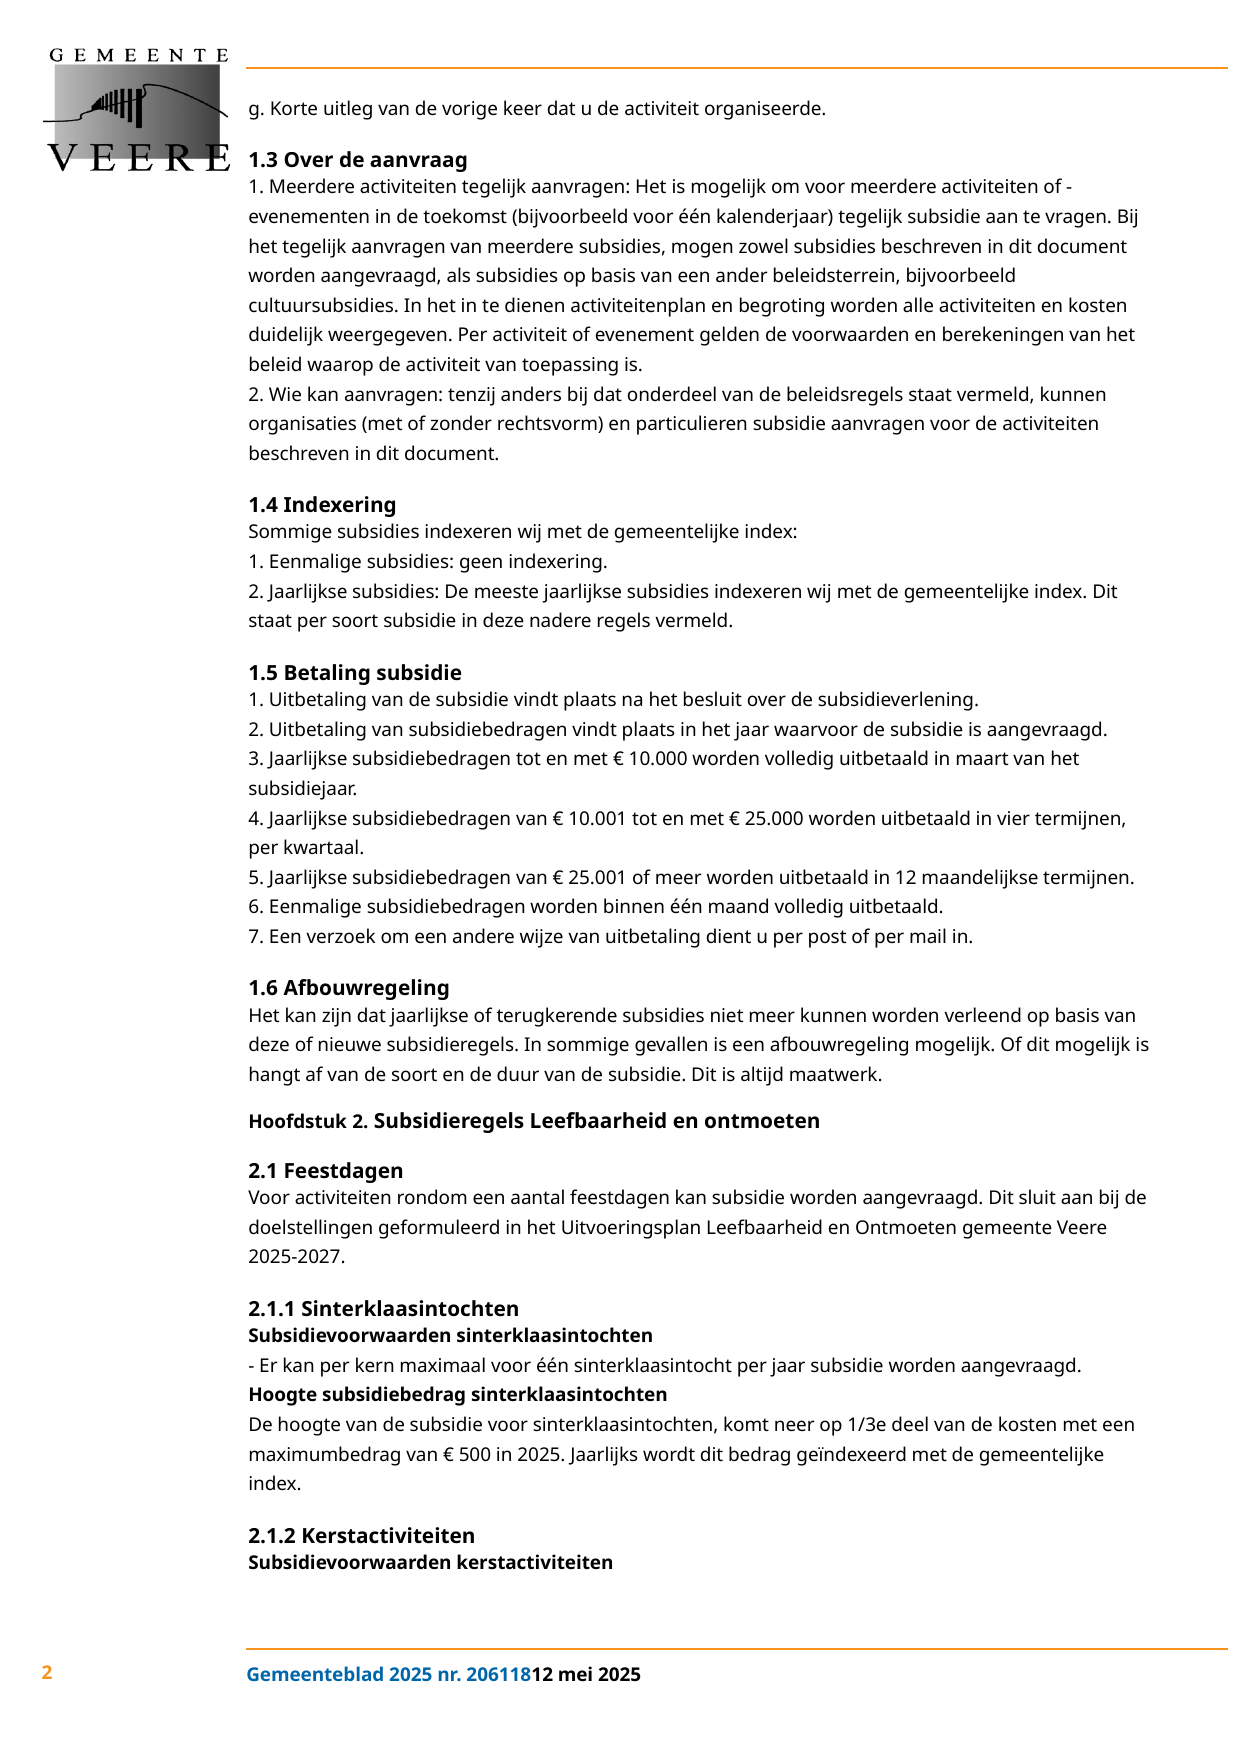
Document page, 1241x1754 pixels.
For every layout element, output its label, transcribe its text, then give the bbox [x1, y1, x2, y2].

text 2.1.2 Kerstactiviteiten [248, 1521, 1152, 1549]
text 2. Wie kan aanvragen: tenzij anders bij dat onderdeel van de beleidsregels staat vermeld, kunnen organisaties (met of zonder rechtsvorm) en particulieren subsidie aanvragen voor de activiteiten beschreven in dit document. [248, 381, 1152, 466]
text Sommige subsidies indexeren wij met de gemeentelijke index: [248, 519, 1152, 544]
text 1. Eenmalige subsidies: geen indexering. [248, 548, 1152, 574]
text 1.4 Indexering [248, 490, 1152, 519]
text Het kan zijn dat jaarlijkse of terugkerende subsidies niet meer kunnen worden verleend op basis van deze of nieuwe subsidieregels. In sommige gevallen is een afbouwregeling mogelijk. Of dit mogelijk is hangt af van de soort en de duur van de subsidie. Dit is altijd maatwerk. [248, 1002, 1152, 1087]
text 3. Jaarlijkse subsidiebedragen tot en met € 10.000 worden volledig uitbetaald in maart van het subsidiejaar. [248, 746, 1152, 801]
text g. Korte uitleg van de vorige keer dat u de activiteit organiseerde. [248, 95, 1152, 121]
text Subsidievoorwaarden sinterklaasintochten [248, 1322, 1152, 1348]
text 1. Uitbetaling van de subsidie vindt plaats na het besluit over de subsidieverlening. [248, 686, 1152, 712]
text 2. Uitbetaling van subsidiebedragen vindt plaats in het jaar waarvoor de subsidie is aangevraagd. [248, 716, 1152, 742]
text 7. Een verzoek om een andere wijze van uitbetaling dient u per post of per mail in. [248, 923, 1152, 949]
text 2.1.1 Sinterklaasintochten [248, 1294, 1152, 1322]
text - Er kan per kern maximaal voor één sinterklaasintocht per jaar subsidie worden aangevraagd. [248, 1352, 1152, 1378]
picture [41, 47, 231, 172]
text Hoofdstuk 2. Subsidieregels Leefbaarheid en ontmoeten [248, 1107, 1152, 1135]
text 1.3 Over de aanvraag [248, 145, 1152, 174]
text Subsidievoorwaarden kerstactiviteiten [248, 1549, 1152, 1575]
text 5. Jaarlijkse subsidiebedragen van € 25.001 of meer worden uitbetaald in 12 maandelijkse termijnen. [248, 864, 1152, 889]
text Hoogte subsidiebedrag sinterklaasintochten [248, 1382, 1152, 1407]
text 1.5 Betaling subsidie [248, 658, 1152, 686]
text 4. Jaarlijkse subsidiebedragen van € 10.001 tot en met € 25.000 worden uitbetaald in vier termijnen, per kwartaal. [248, 805, 1152, 860]
text 1.6 Afbouwregeling [248, 973, 1152, 1002]
text 2. Jaarlijkse subsidies: De meeste jaarlijkse subsidies indexeren wij met de gemeentelijke index. Dit staat per soort subsidie in deze nadere regels vermeld. [248, 578, 1152, 633]
text 1. Meerdere activiteiten tegelijk aanvragen: Het is mogelijk om voor meerdere activiteiten of -evenementen in de toekomst (bijvoorbeeld voor één kalenderjaar) tegelijk subsidie aan te vragen. Bij het tegelijk aanvragen van meerdere subsidies, mogen zowel subsidies beschreven in dit document worden aangevraagd, als subsidies op basis van een ander beleidsterrein, bijvoorbeeld cultuursubsidies. In het in te dienen activiteitenplan en begroting worden alle activiteiten en kosten duidelijk weergegeven. Per activiteit of evenement gelden de voorwaarden en berekeningen van het beleid waarop de activiteit van toepassing is. [248, 174, 1152, 377]
text Voor activiteiten rondom een aantal feestdagen kan subsidie worden aangevraagd. Dit sluit aan bij de doelstellingen geformuleerd in het Uitvoeringsplan Leefbaarheid en Ontmoeten gemeente Veere 2025-2027. [248, 1184, 1152, 1269]
text 2.1 Feestdagen [248, 1156, 1152, 1184]
text 6. Eenmalige subsidiebedragen worden binnen één maand volledig uitbetaald. [248, 893, 1152, 919]
text De hoogte van de subsidie voor sinterklaasintochten, komt neer op 1/3e deel van de kosten met een maximumbedrag van € 500 in 2025. Jaarlijks wordt dit bedrag geïndexeerd met de gemeentelijke index. [248, 1411, 1152, 1496]
